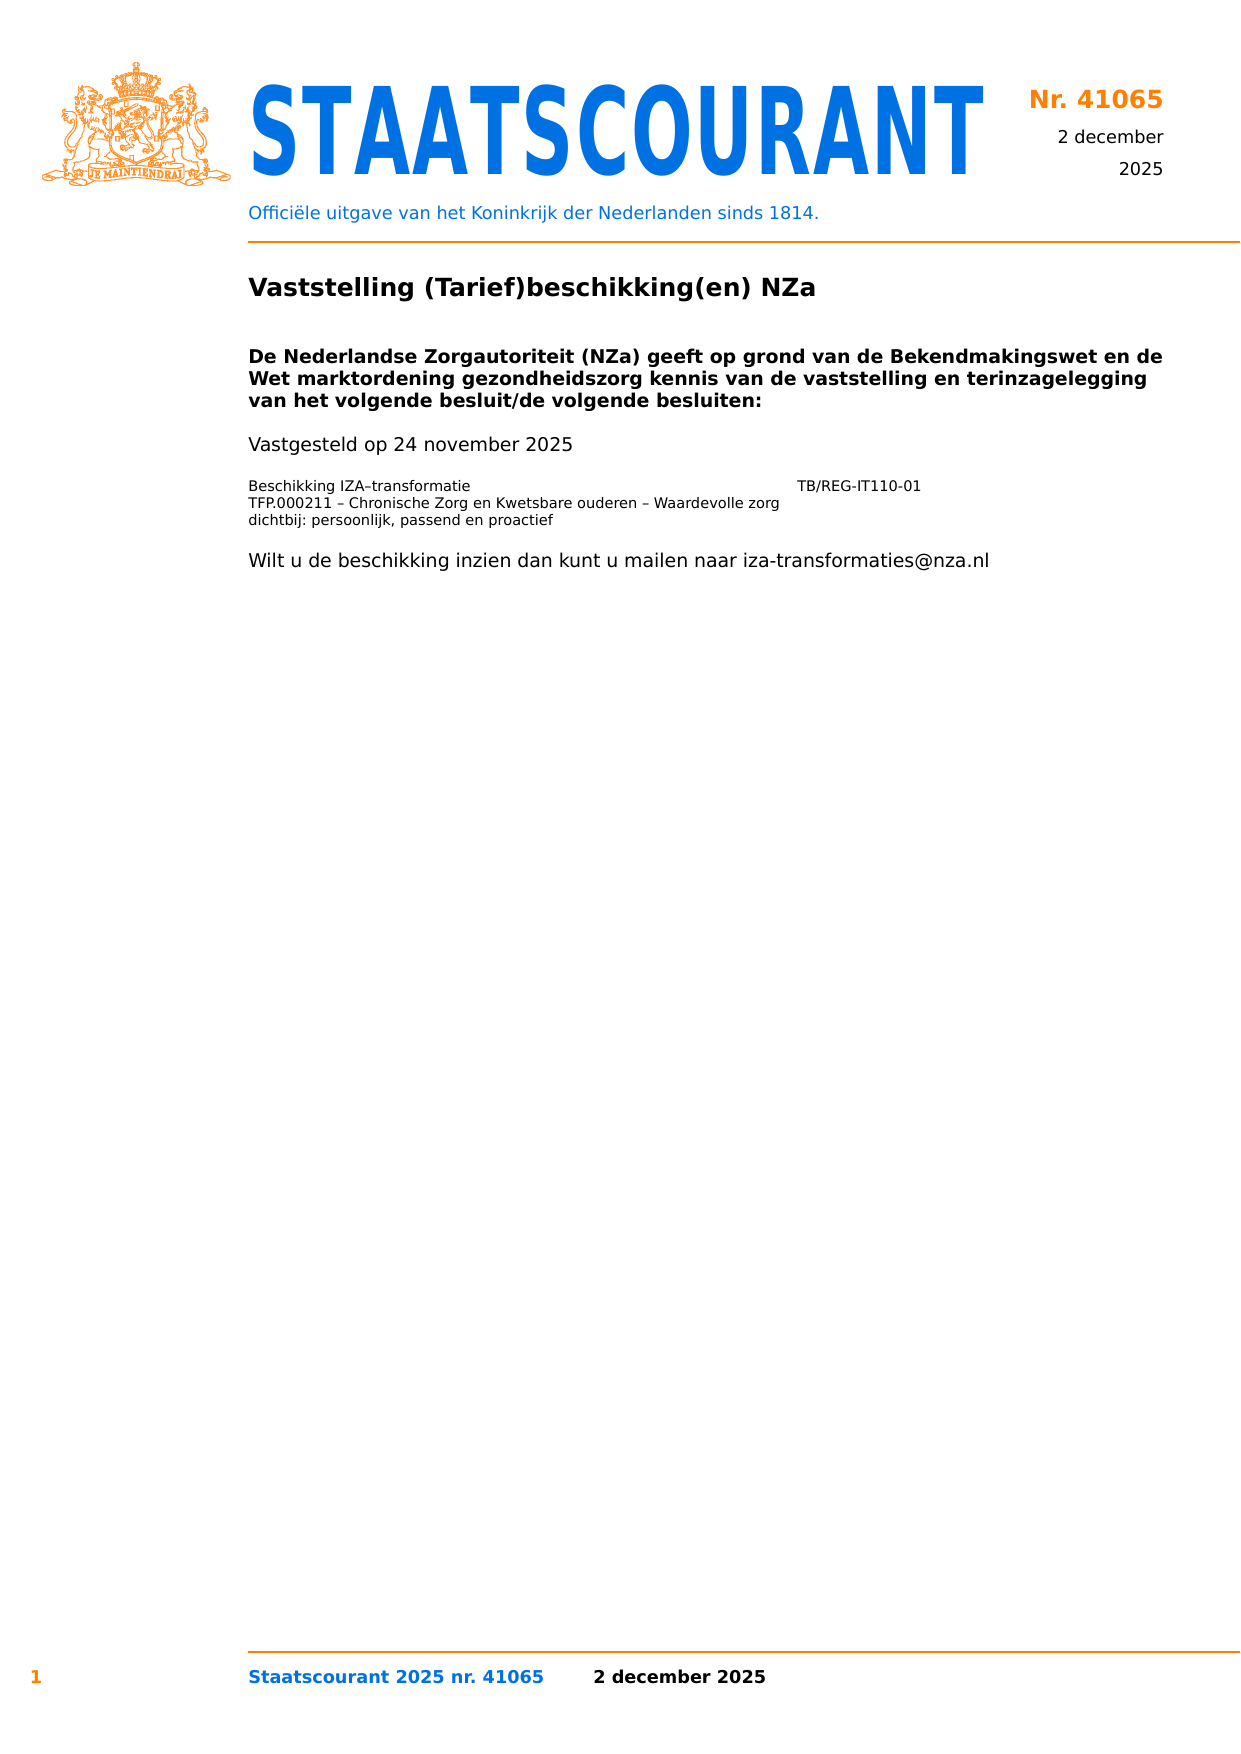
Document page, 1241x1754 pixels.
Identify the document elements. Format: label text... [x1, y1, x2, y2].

text De Nederlandse Zorgautoriteit (NZa) geeft op grond van de Bekendmakingswet en de Wet marktordening gezondheidszorg kennis van de vaststelling en terinzagelegging van het volgende besluit/de volgende besluiten: [248, 346, 1163, 412]
table_header Nr. 41065 [998, 62, 1240, 121]
text Vastgesteld op 24 november 2025 [248, 434, 1163, 456]
table_header Beschikking IZA–transformatie TFP.000211 – Chronische Zorg en Kwetsbare ouderen – Waardevolle zorg dichtbij: persoonlijk, passend en proactief [248, 478, 791, 528]
table_cell 2025 [998, 153, 1240, 203]
table_header STAATSCOURANT [248, 62, 998, 203]
table_cell 2 december [998, 121, 1240, 153]
text Wilt u de beschikking inzien dan kunt u mailen naar iza-transformaties@nza.nl [248, 550, 1163, 572]
table_header TB/REG-IT110-01 [791, 478, 1163, 528]
table_header [25, 62, 248, 241]
subtitle Vaststelling (Tarief)beschikking(en) NZa [248, 273, 1163, 302]
table_cell Officiële uitgave van het Koninkrijk der Nederlanden sinds 1814. [248, 203, 1240, 241]
picture [41, 62, 231, 186]
